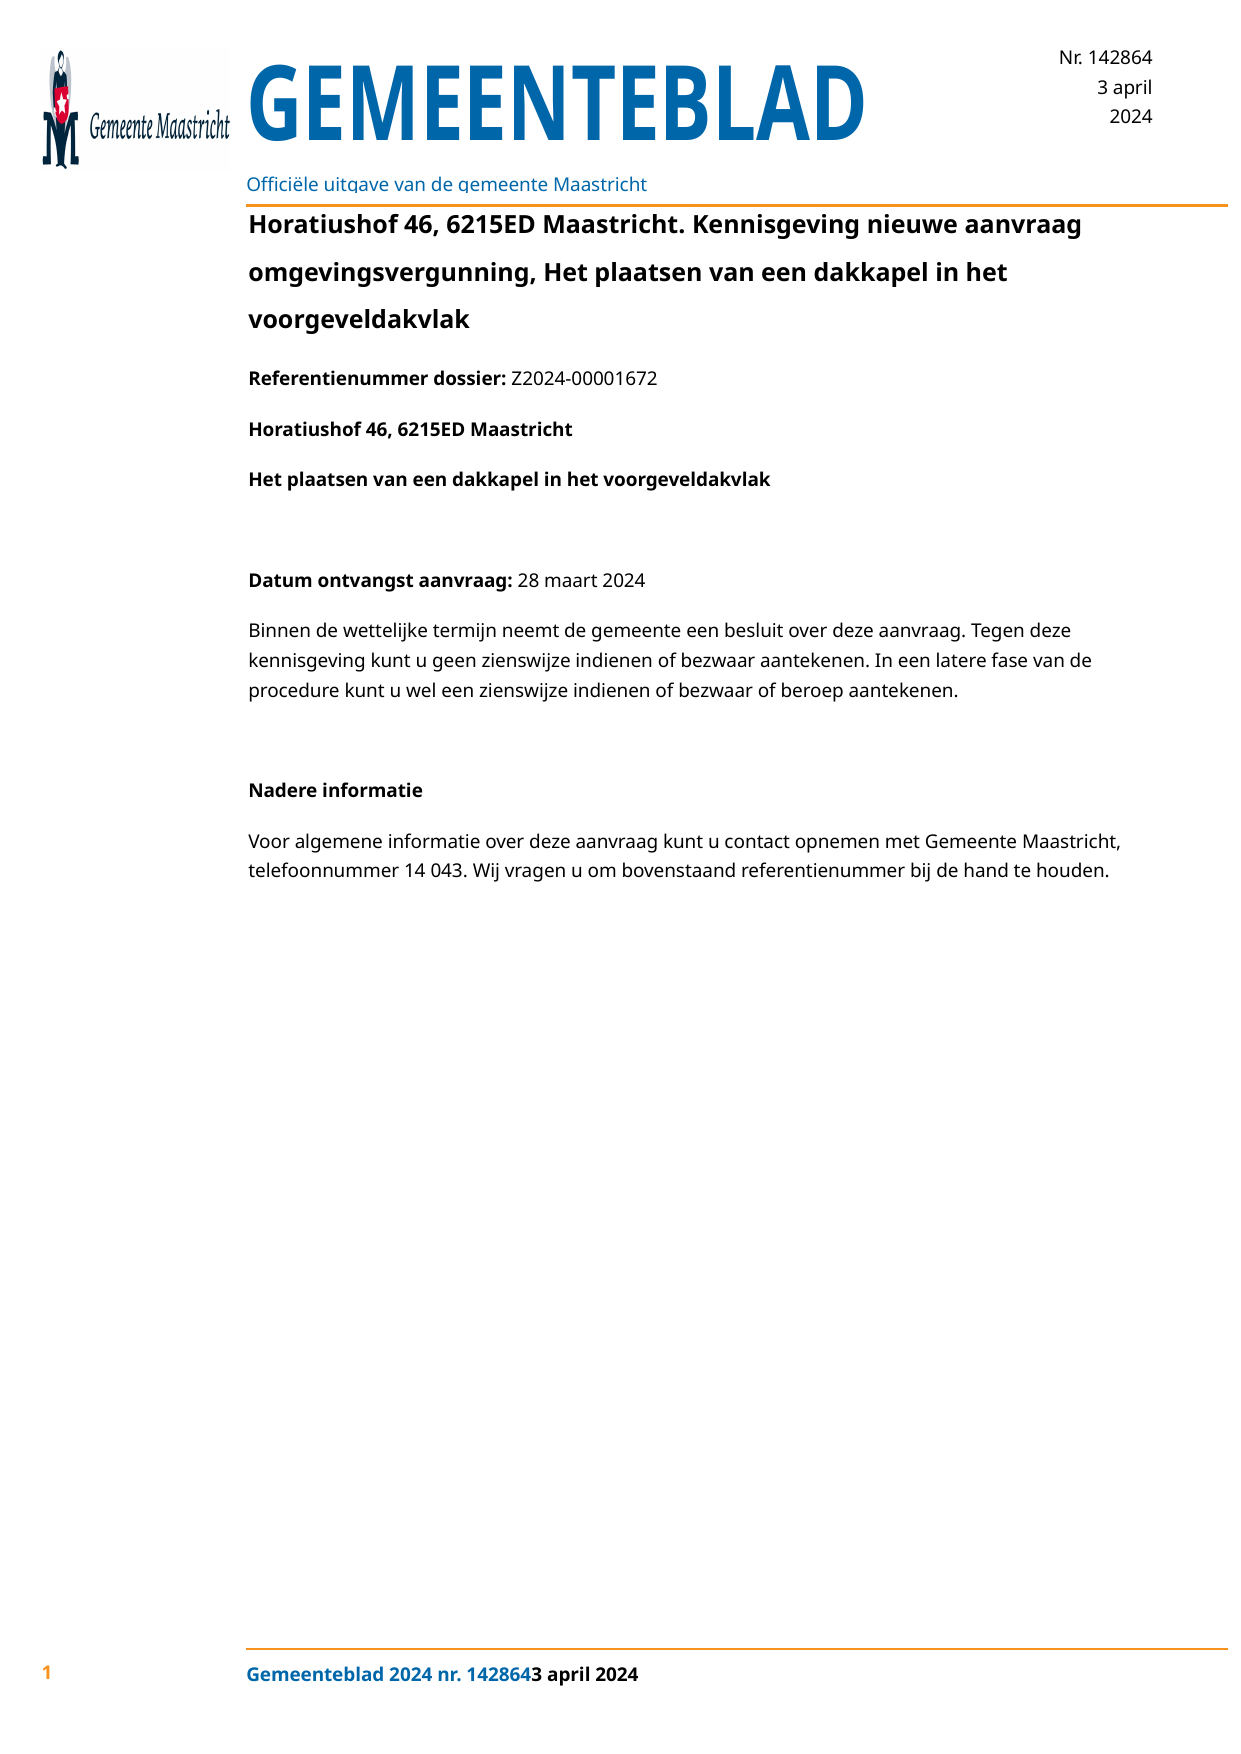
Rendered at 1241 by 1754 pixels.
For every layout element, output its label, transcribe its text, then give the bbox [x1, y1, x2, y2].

text Referentienummer dossier: Z2024-00001672 [248, 366, 1152, 391]
text Horatiushof 46, 6215ED Maastricht. Kennisgeving nieuwe aanvraag omgevingsvergunning, Het plaatsen van een dakkapel in het voorgeveldakvlak [248, 207, 1152, 336]
text Voor algemene informatie over deze aanvraag kunt u contact opnemen met Gemeente Maastricht, telefoonnummer 14 043. Wij vragen u om bovenstaand referentienummer bij de hand te houden. [248, 828, 1152, 883]
text Nadere informatie [248, 778, 1152, 803]
picture [41, 47, 231, 172]
text Horatiushof 46, 6215ED Maastricht [248, 416, 1152, 442]
text Datum ontvangst aanvraag: 28 maart 2024 [248, 567, 1152, 593]
text Binnen de wettelijke termijn neemt de gemeente een besluit over deze aanvraag. Tegen deze kennisgeving kunt u geen zienswijze indienen of bezwaar aantekenen. In een latere fase van de procedure kunt u wel een zienswijze indienen of bezwaar of beroep aantekenen. [248, 618, 1152, 702]
text Het plaatsen van een dakkapel in het voorgeveldakvlak [248, 466, 1152, 492]
